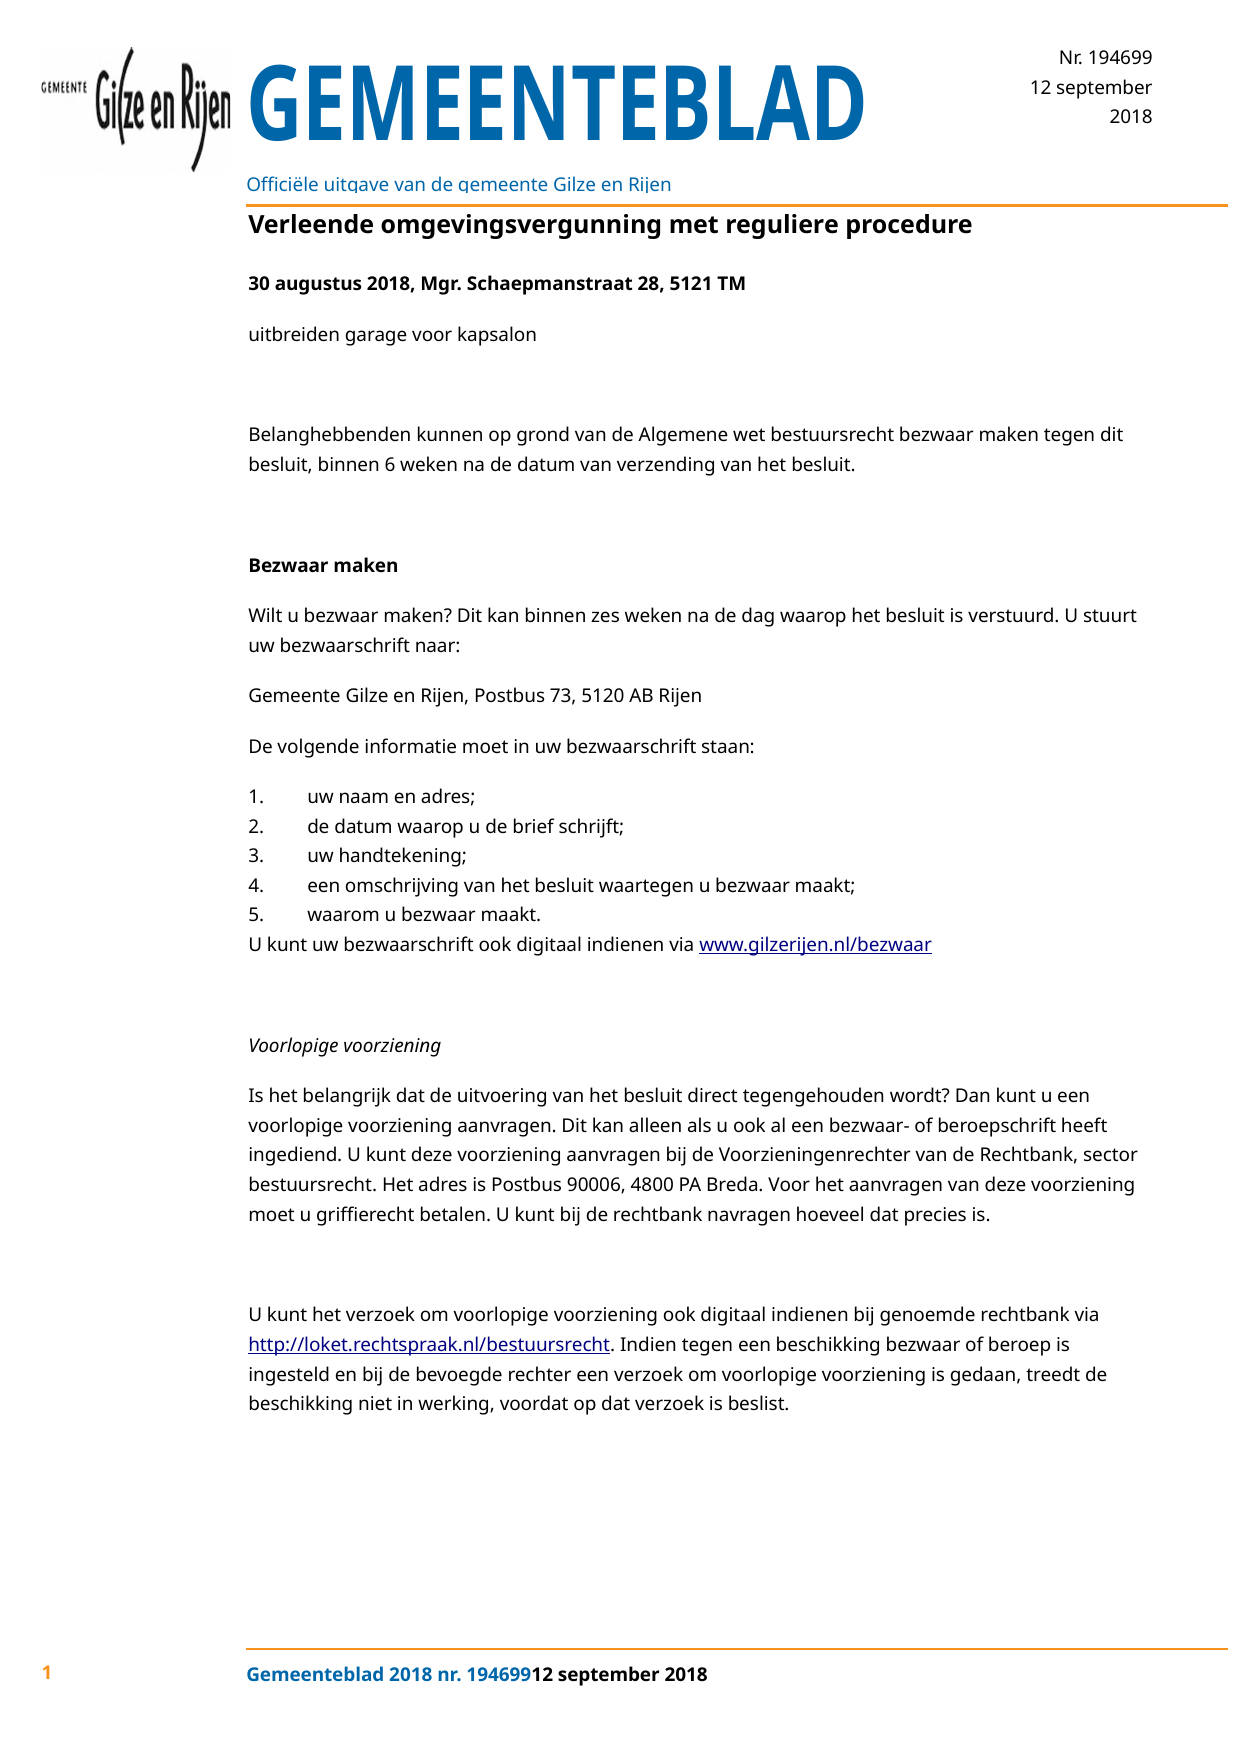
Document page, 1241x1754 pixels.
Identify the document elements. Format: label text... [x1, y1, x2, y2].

text uitbreiden garage voor kapsalon [248, 321, 1152, 346]
text Voorlopige voorziening [248, 1032, 1152, 1058]
text Gemeente Gilze en Rijen, Postbus 73, 5120 AB Rijen [248, 682, 1152, 708]
list uw handtekening; [248, 842, 1152, 868]
text Wilt u bezwaar maken? Dit kan binnen zes weken na de dag waarop het besluit is verstuurd. U stuurt uw bezwaarschrift naar: [248, 602, 1152, 658]
list uw naam en adres; [248, 783, 1152, 809]
list een omschrijving van het besluit waartegen u bezwaar maakt; [248, 872, 1152, 898]
text De volgende informatie moet in uw bezwaarschrift staan: [248, 733, 1152, 758]
text U kunt het verzoek om voorlopige voorziening ook digitaal indienen bij genoemde rechtbank via http://loket.rechtspraak.nl/bestuursrecht. Indien tegen een beschikking bezwaar of beroep is ingesteld en bij de bevoegde rechter een verzoek om voorlopige voorziening is gedaan, treedt de beschikking niet in werking, voordat op dat verzoek is beslist. [248, 1302, 1152, 1416]
text Belanghebbenden kunnen op grond van de Algemene wet bestuursrecht bezwaar maken tegen dit besluit, binnen 6 weken na de datum van verzending van het besluit. [248, 422, 1152, 477]
list waarom u bezwaar maakt. [248, 902, 1152, 927]
text U kunt uw bezwaarschrift ook digitaal indienen via www.gilzerijen.nl/bezwaar [248, 931, 1152, 957]
text Bezwaar maken [248, 552, 1152, 578]
picture [41, 47, 231, 172]
text Is het belangrijk dat de uitvoering van het besluit direct tegengehouden wordt? Dan kunt u een voorlopige voorziening aanvragen. Dit kan alleen als u ook al een bezwaar- of beroepschrift heeft ingediend. U kunt deze voorziening aanvragen bij de Voorzieningenrechter van de Rechtbank, sector bestuursrecht. Het adres is Postbus 90006, 4800 PA Breda. Voor het aanvragen van deze voorziening moet u griffierecht betalen. U kunt bij de rechtbank navragen hoeveel dat precies is. [248, 1082, 1152, 1226]
list de datum waarop u de brief schrijft; [248, 813, 1152, 838]
text Verleende omgevingsvergunning met reguliere procedure [248, 207, 1152, 241]
text 30 augustus 2018, Mgr. Schaepmanstraat 28, 5121 TM [248, 270, 1152, 296]
